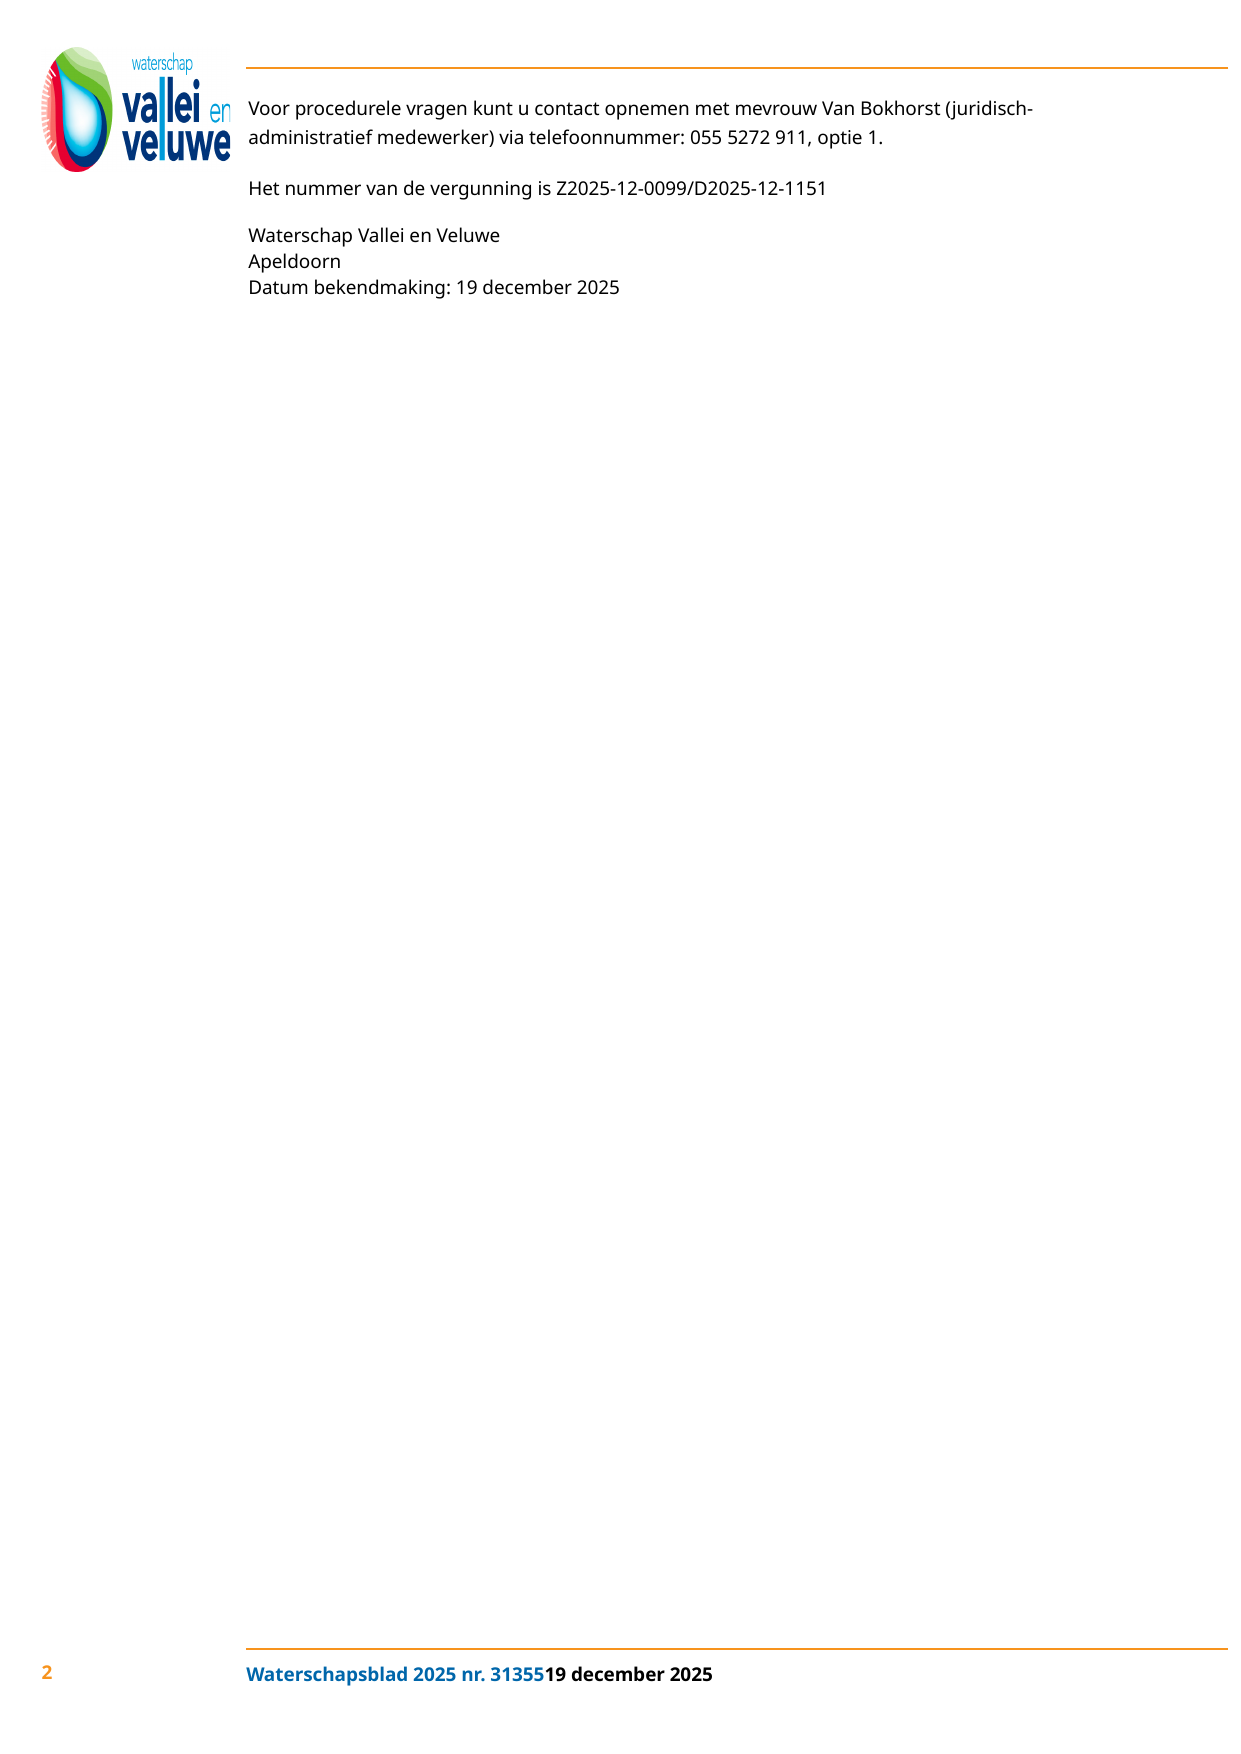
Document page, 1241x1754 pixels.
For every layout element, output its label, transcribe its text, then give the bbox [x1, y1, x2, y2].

text Apeldoorn [248, 248, 1152, 274]
text Het nummer van de vergunning is Z2025-12-0099/D2025-12-1151 [248, 175, 1152, 201]
text Waterschap Vallei en Veluwe [248, 223, 1152, 248]
text Voor procedurele vragen kunt u contact opnemen met mevrouw Van Bokhorst (juridisch-administratief medewerker) via telefoonnummer: 055 5272 911, optie 1. [248, 95, 1152, 150]
picture [41, 47, 231, 172]
text Datum bekendmaking: 19 december 2025 [248, 274, 1152, 300]
